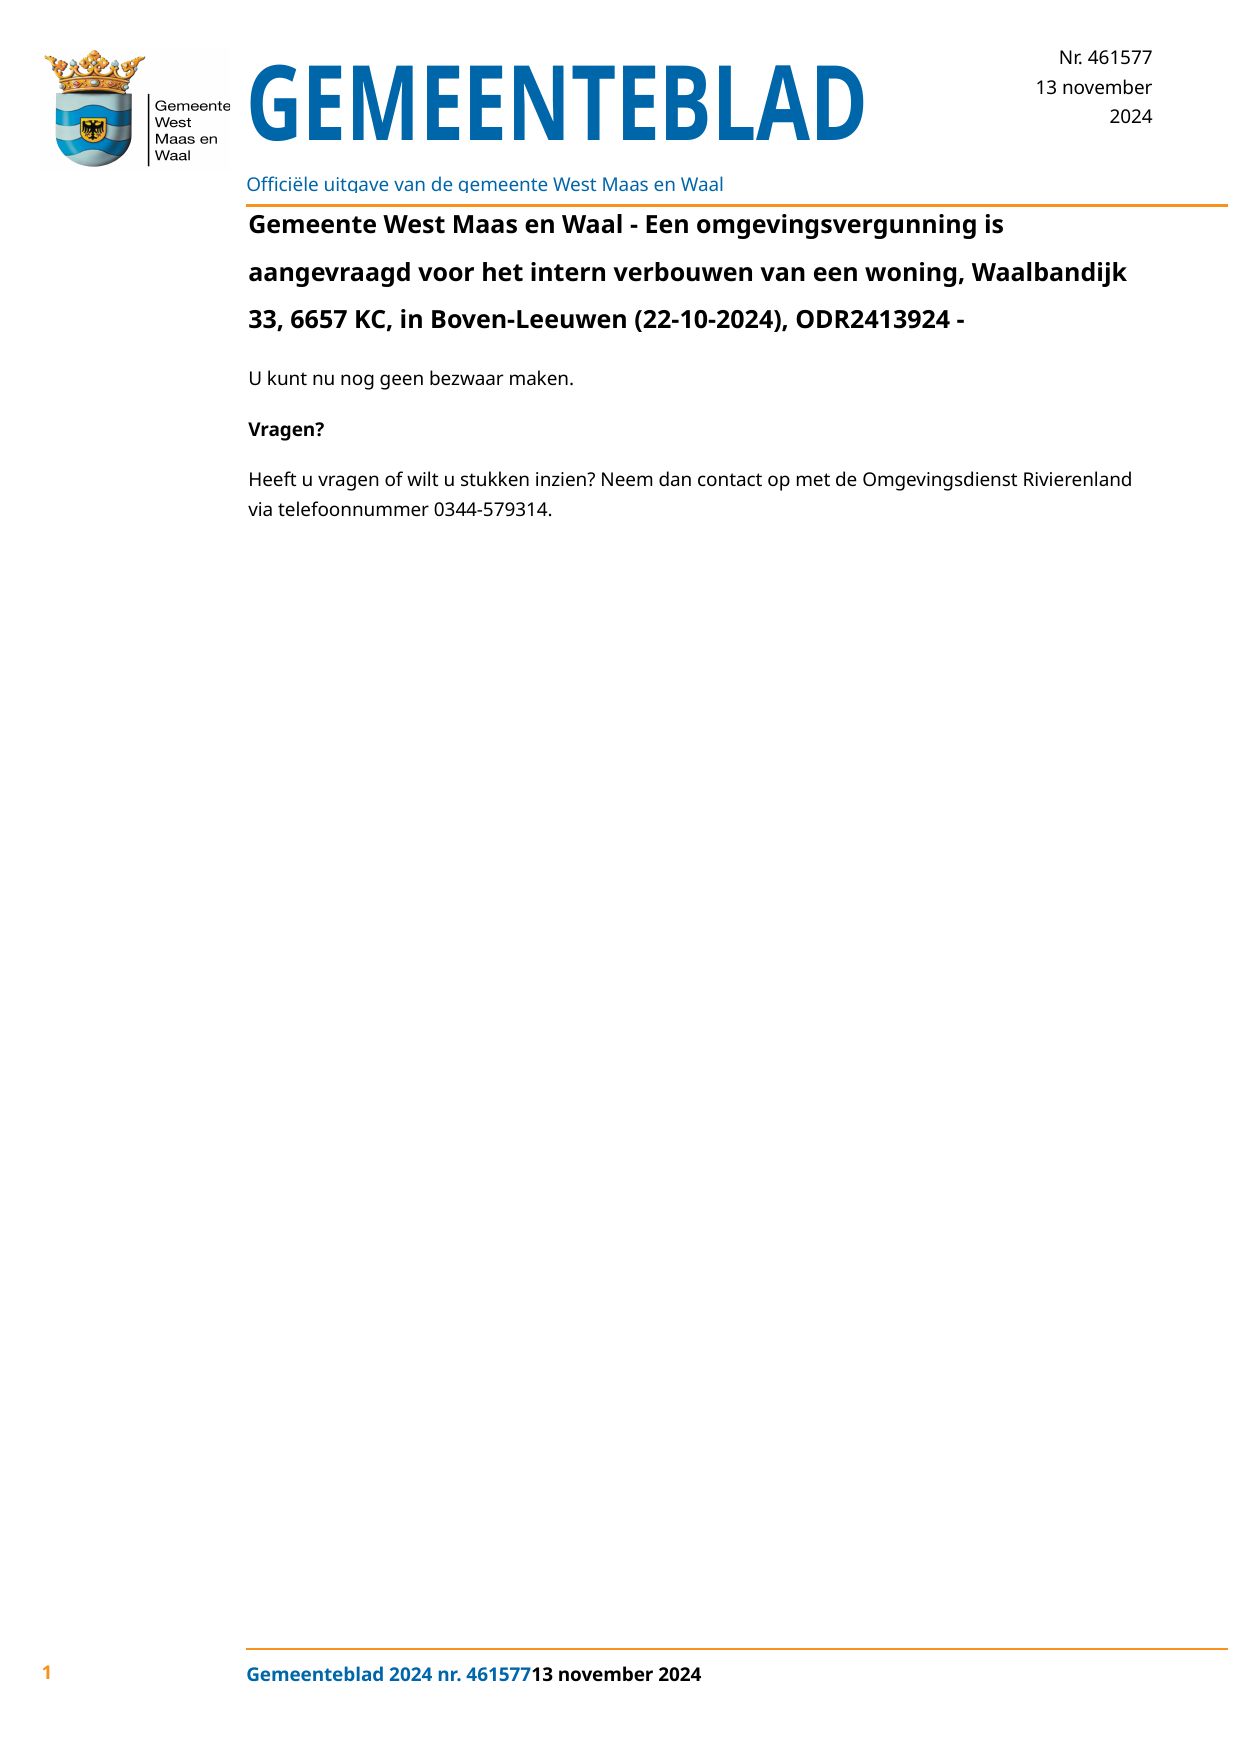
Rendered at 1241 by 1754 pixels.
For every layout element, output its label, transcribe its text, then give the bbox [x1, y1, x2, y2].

text Vragen? [248, 416, 1152, 442]
picture [41, 47, 231, 172]
text U kunt nu nog geen bezwaar maken. [248, 366, 1152, 391]
text Heeft u vragen of wilt u stukken inzien? Neem dan contact op met de Omgevingsdienst Rivierenland via telefoonnummer 0344-579314. [248, 466, 1152, 522]
text Gemeente West Maas en Waal - Een omgevingsvergunning is aangevraagd voor het intern verbouwen van een woning, Waalbandijk 33, 6657 KC, in Boven-Leeuwen (22-10-2024), ODR2413924 - [248, 207, 1152, 336]
